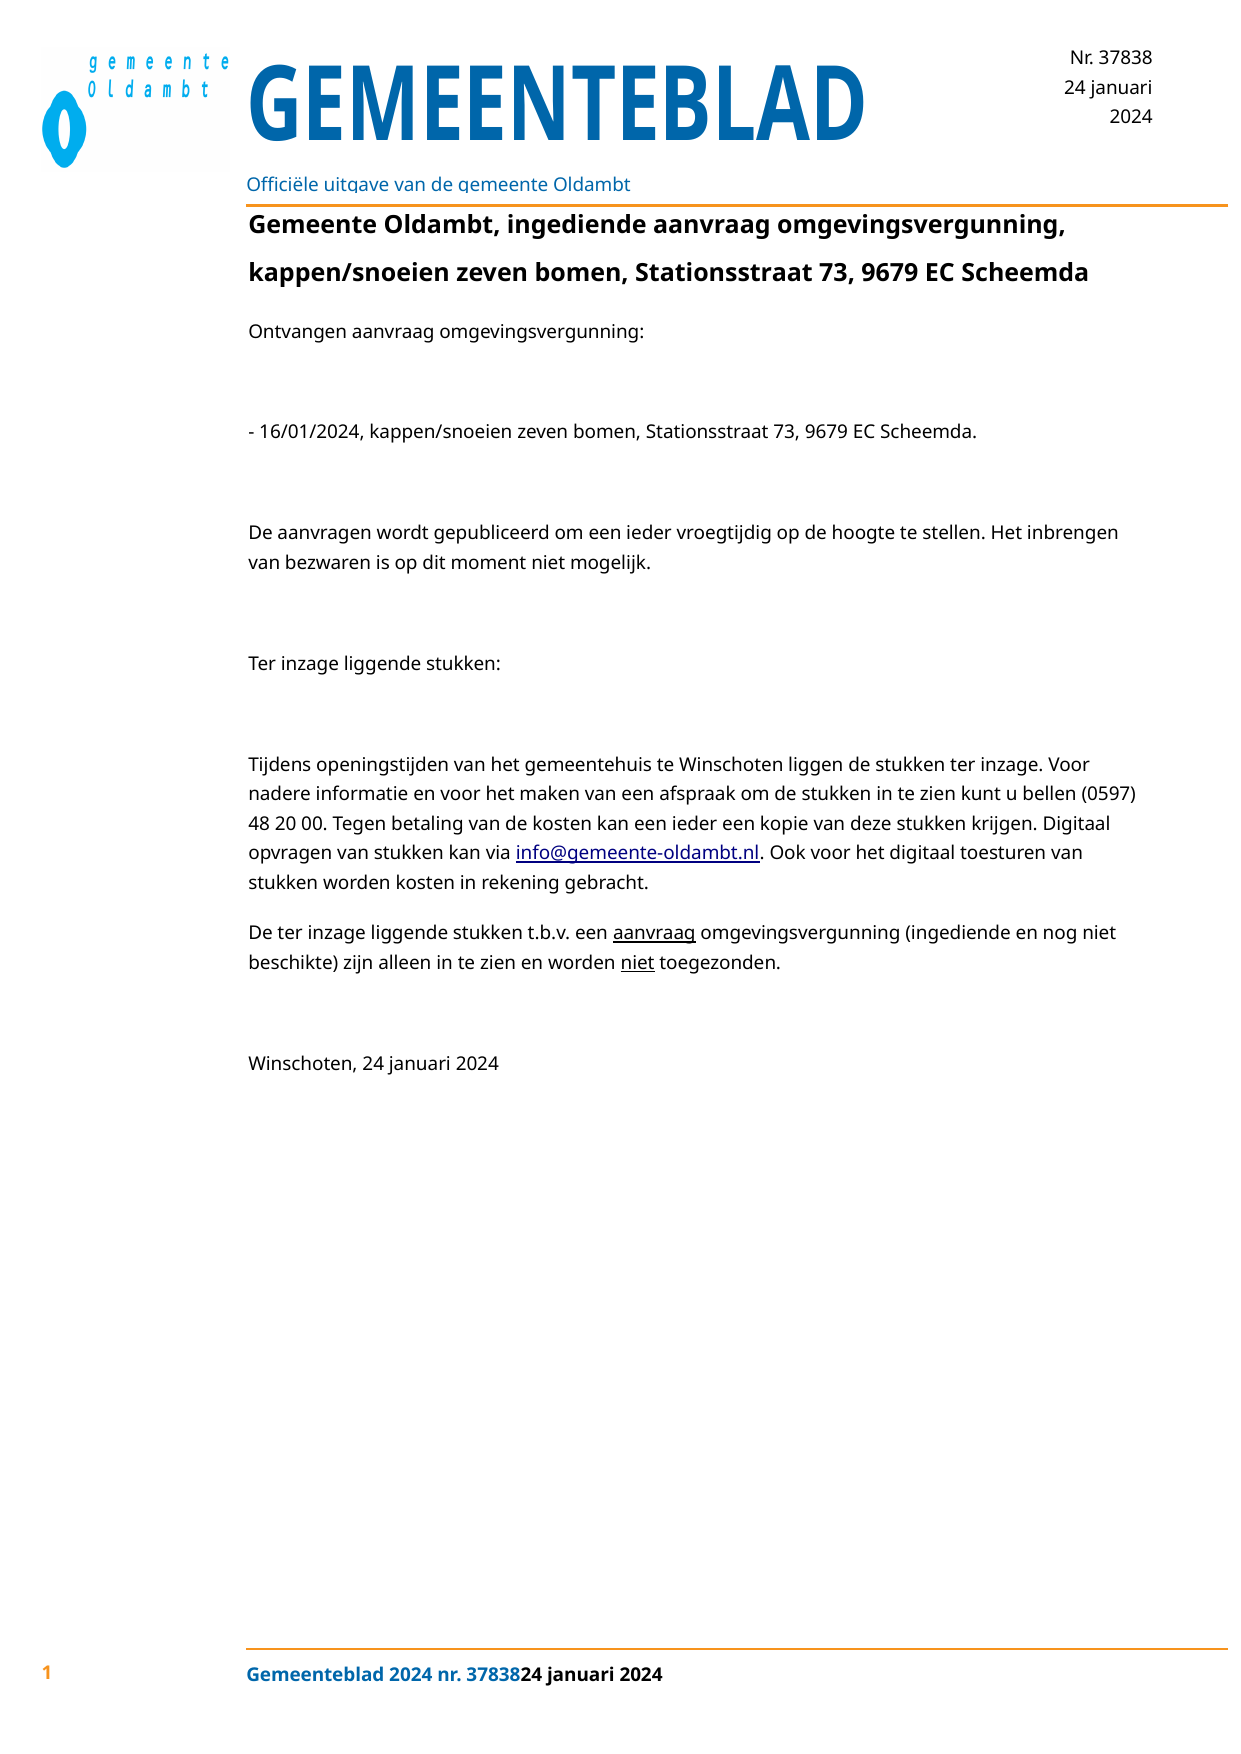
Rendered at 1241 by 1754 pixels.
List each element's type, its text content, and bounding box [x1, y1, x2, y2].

text - 16/01/2024, kappen/snoeien zeven bomen, Stationsstraat 73, 9679 EC Scheemda. [248, 419, 1152, 444]
text Tijdens openingstijden van het gemeentehuis te Winschoten liggen de stukken ter inzage. Voor nadere informatie en voor het maken van een afspraak om de stukken in te zien kunt u bellen (0597) 48 20 00. Tegen betaling van de kosten kan een ieder een kopie van deze stukken krijgen. Digitaal opvragen van stukken kan via info@gemeente-oldambt.nl. Ook voor het digitaal toesturen van stukken worden kosten in rekening gebracht. [248, 751, 1152, 895]
text Ontvangen aanvraag omgevingsvergunning: [248, 318, 1152, 344]
picture [41, 47, 231, 172]
text De ter inzage liggende stukken t.b.v. een aanvraag omgevingsvergunning (ingediende en nog niet beschikte) zijn alleen in te zien en worden niet toegezonden. [248, 919, 1152, 975]
text Winschoten, 24 januari 2024 [248, 1050, 1152, 1076]
text Gemeente Oldambt, ingediende aanvraag omgevingsvergunning, kappen/snoeien zeven bomen, Stationsstraat 73, 9679 EC Scheemda [248, 207, 1152, 288]
text Ter inzage liggende stukken: [248, 650, 1152, 676]
text De aanvragen wordt gepubliceerd om een ieder vroegtijdig op de hoogte te stellen. Het inbrengen van bezwaren is op dit moment niet mogelijk. [248, 519, 1152, 575]
